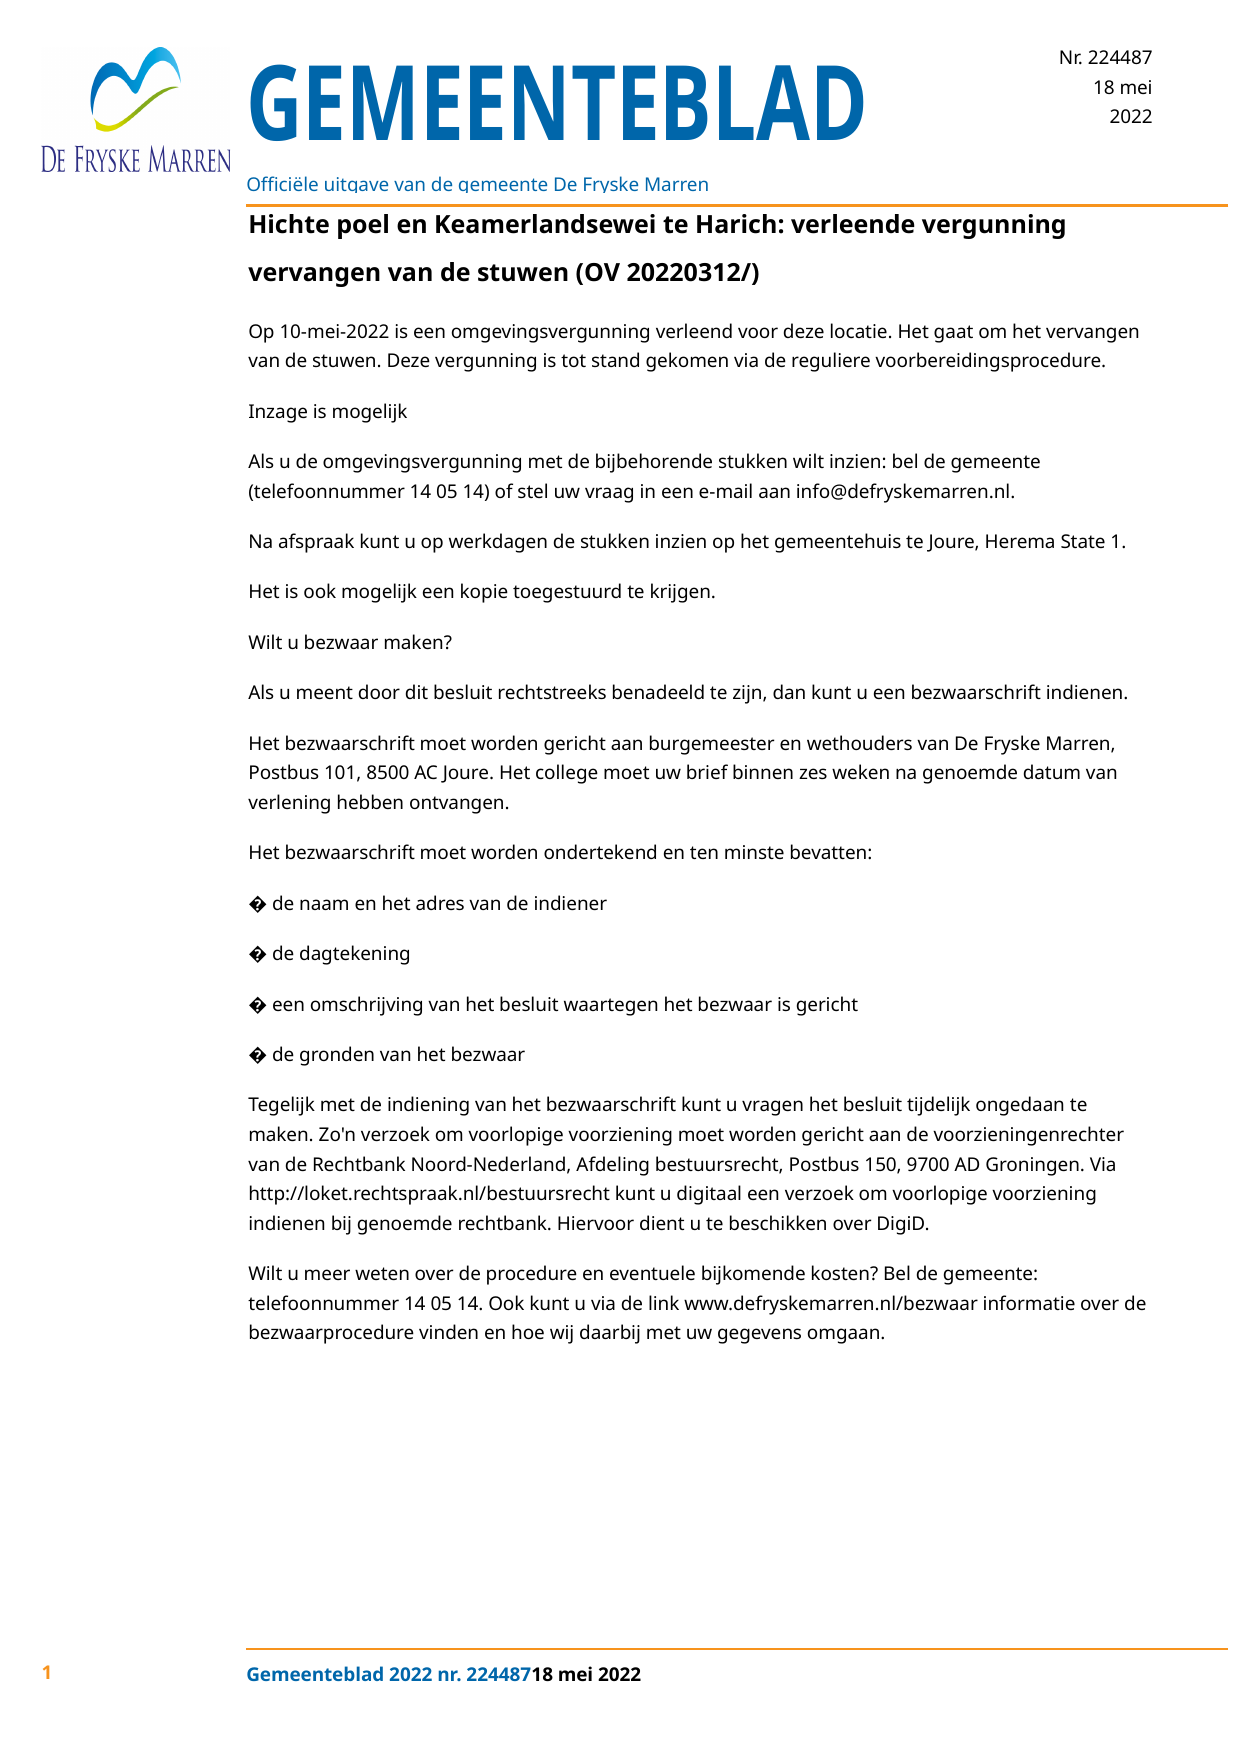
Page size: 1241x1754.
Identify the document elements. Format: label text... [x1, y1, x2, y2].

text Op 10-mei-2022 is een omgevingsvergunning verleend voor deze locatie. Het gaat om het vervangen van de stuwen. Deze vergunning is tot stand gekomen via de reguliere voorbereidingsprocedure. [248, 318, 1152, 373]
text � de gronden van het bezwaar [248, 1041, 1152, 1067]
picture [41, 47, 231, 172]
text � de naam en het adres van de indiener [248, 890, 1152, 916]
text Wilt u bezwaar maken? [248, 629, 1152, 655]
text Als u de omgevingsvergunning met de bijbehorende stukken wilt inzien: bel de gemeente (telefoonnummer 14 05 14) of stel uw vraag in een e-mail aan info@defryskemarren.nl. [248, 448, 1152, 504]
text � de dagtekening [248, 940, 1152, 966]
text Het bezwaarschrift moet worden ondertekend en ten minste bevatten: [248, 839, 1152, 865]
text � een omschrijving van het besluit waartegen het bezwaar is gericht [248, 991, 1152, 1017]
text Wilt u meer weten over de procedure en eventuele bijkomende kosten? Bel de gemeente: telefoonnummer 14 05 14. Ook kunt u via de link www.defryskemarren.nl/bezwaar informatie over de bezwaarprocedure vinden en hoe wij daarbij met uw gegevens omgaan. [248, 1260, 1152, 1345]
text Inzage is mogelijk [248, 398, 1152, 424]
text Tegelijk met de indiening van het bezwaarschrift kunt u vragen het besluit tijdelijk ongedaan te maken. Zo'n verzoek om voorlopige voorziening moet worden gericht aan de voorzieningenrechter van de Rechtbank Noord-Nederland, Afdeling bestuursrecht, Postbus 150, 9700 AD Groningen. Via http://loket.rechtspraak.nl/bestuursrecht kunt u digitaal een verzoek om voorlopige voorziening indienen bij genoemde rechtbank. Hiervoor dient u te beschikken over DigiD. [248, 1092, 1152, 1236]
text Het bezwaarschrift moet worden gericht aan burgemeester en wethouders van De Fryske Marren, Postbus 101, 8500 AC Joure. Het college moet uw brief binnen zes weken na genoemde datum van verlening hebben ontvangen. [248, 730, 1152, 815]
text Na afspraak kunt u op werkdagen de stukken inzien op het gemeentehuis te Joure, Herema State 1. [248, 528, 1152, 554]
text Het is ook mogelijk een kopie toegestuurd te krijgen. [248, 579, 1152, 604]
text Als u meent door dit besluit rechtstreeks benadeeld te zijn, dan kunt u een bezwaarschrift indienen. [248, 679, 1152, 705]
text Hichte poel en Keamerlandsewei te Harich: verleende vergunning vervangen van de stuwen (OV 20220312/) [248, 207, 1152, 288]
